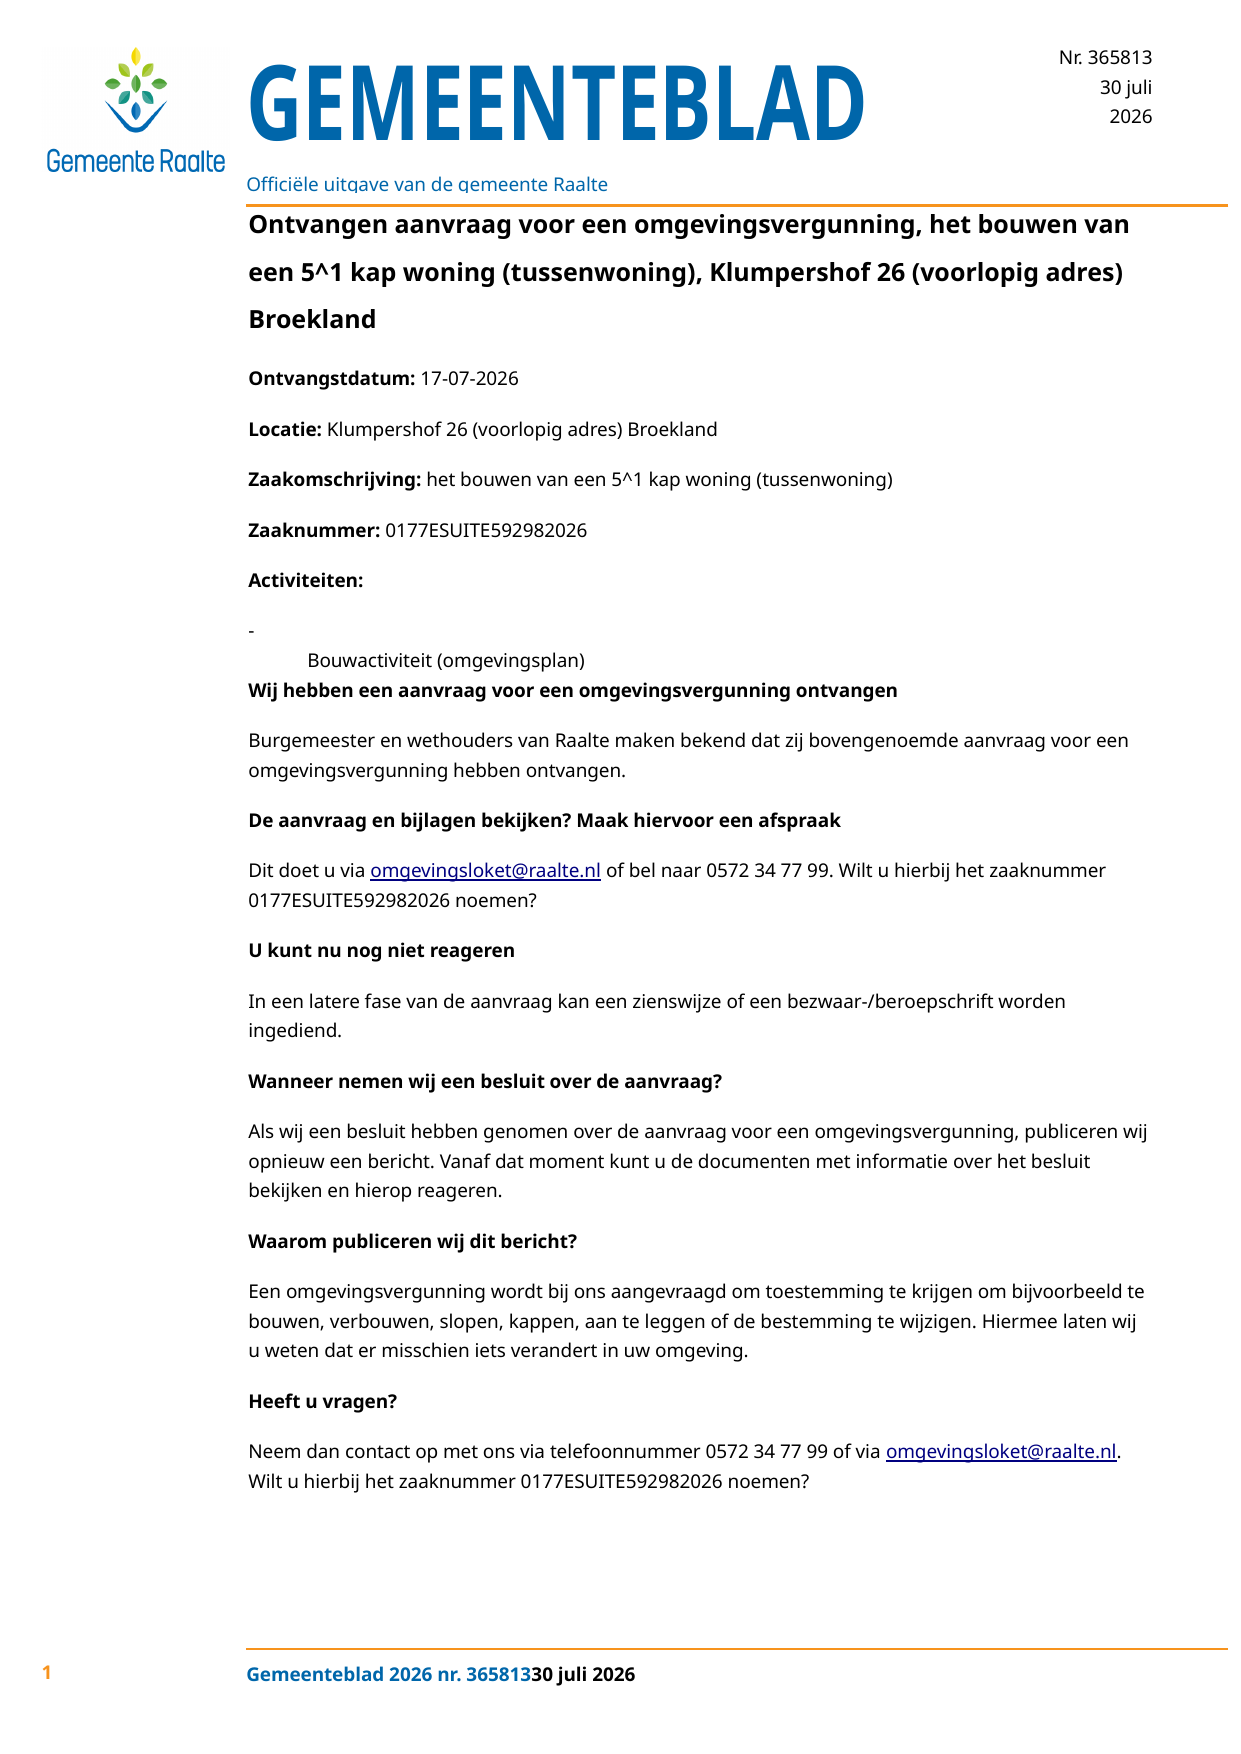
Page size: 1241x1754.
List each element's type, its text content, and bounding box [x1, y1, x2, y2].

text Ontvangstdatum: 17-07-2026 [248, 366, 1152, 391]
text Als wij een besluit hebben genomen over de aanvraag voor een omgevingsvergunning, publiceren wij opnieuw een bericht. Vanaf dat moment kunt u de documenten met informatie over het besluit bekijken en hierop reageren. [248, 1118, 1152, 1203]
text Wanneer nemen wij een besluit over de aanvraag? [248, 1068, 1152, 1094]
text Zaakomschrijving: het bouwen van een 5^1 kap woning (tussenwoning) [248, 466, 1152, 492]
text Heeft u vragen? [248, 1388, 1152, 1414]
text Activiteiten: [248, 567, 1152, 593]
text Locatie: Klumpershof 26 (voorlopig adres) Broekland [248, 416, 1152, 442]
text Burgemeester en wethouders van Raalte maken bekend dat zij bovengenoemde aanvraag voor een omgevingsvergunning hebben ontvangen. [248, 727, 1152, 782]
text Dit doet u via omgevingsloket@raalte.nl of bel naar 0572 34 77 99. Wilt u hierbij het zaaknummer 0177ESUITE592982026 noemen? [248, 858, 1152, 913]
text Neem dan contact op met ons via telefoonnummer 0572 34 77 99 of via omgevingsloket@raalte.nl. Wilt u hierbij het zaaknummer 0177ESUITE592982026 noemen? [248, 1438, 1152, 1494]
picture [41, 47, 231, 172]
text Zaaknummer: 0177ESUITE592982026 [248, 517, 1152, 542]
list Bouwactiviteit (omgevingsplan) [248, 647, 1152, 673]
text De aanvraag en bijlagen bekijken? Maak hiervoor een afspraak [248, 807, 1152, 833]
text Wij hebben een aanvraag voor een omgevingsvergunning ontvangen [248, 677, 1152, 702]
text U kunt nu nog niet reageren [248, 938, 1152, 963]
text Ontvangen aanvraag voor een omgevingsvergunning, het bouwen van een 5^1 kap woning (tussenwoning), Klumpershof 26 (voorlopig adres) Broekland [248, 207, 1152, 336]
text Een omgevingsvergunning wordt bij ons aangevraagd om toestemming te krijgen om bijvoorbeeld te bouwen, verbouwen, slopen, kappen, aan te leggen of de bestemming te wijzigen. Hiermee laten wij u weten dat er misschien iets verandert in uw omgeving. [248, 1278, 1152, 1363]
text In een latere fase van de aanvraag kan een zienswijze of een bezwaar-/beroepschrift worden ingediend. [248, 988, 1152, 1043]
text Waarom publiceren wij dit bericht? [248, 1228, 1152, 1254]
